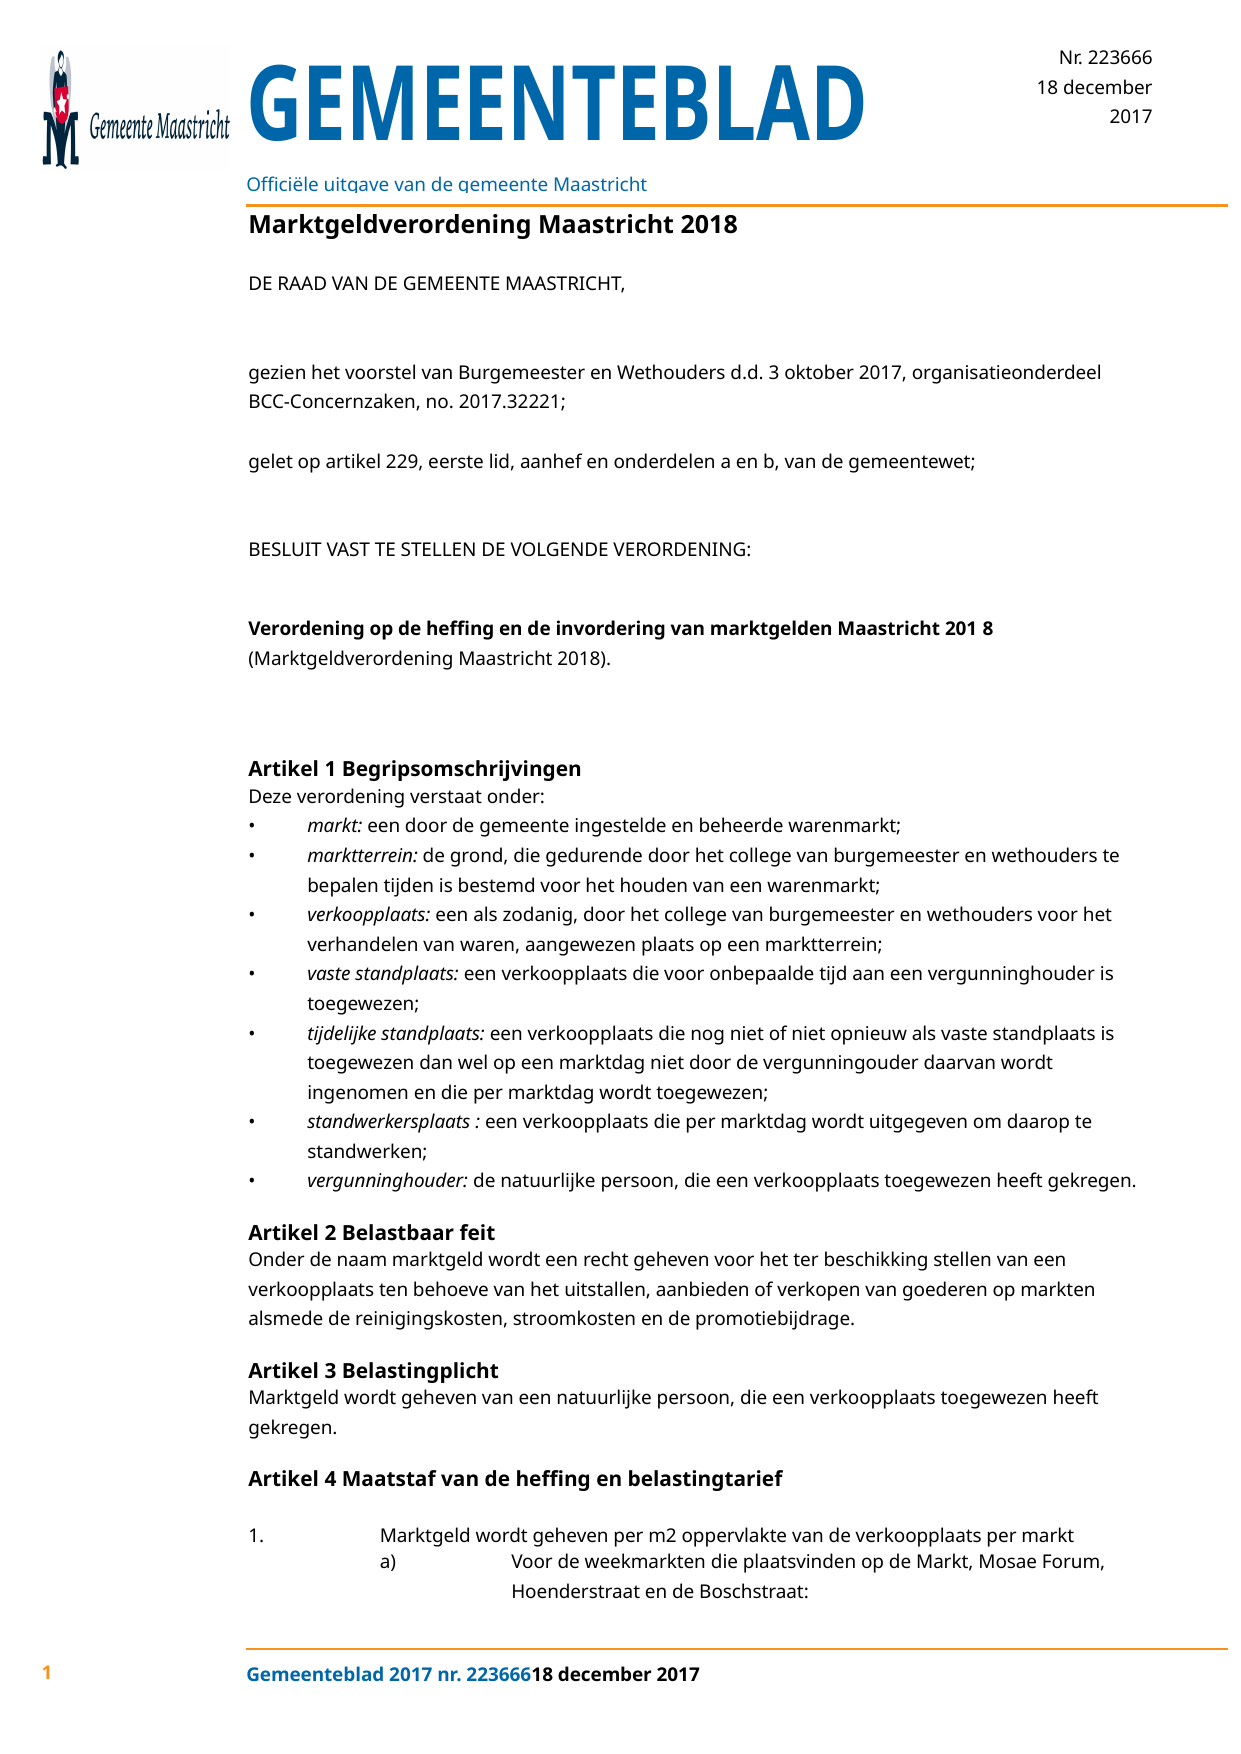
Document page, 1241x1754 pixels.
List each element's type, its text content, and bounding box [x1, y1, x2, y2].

text gelet op artikel 229, eerste lid, aanhef en onderdelen a en b, van de gemeentewet; [248, 448, 1152, 473]
list vergunninghouder: de natuurlijke persoon, die een verkoopplaats toegewezen heeft gekregen. [248, 1168, 1152, 1193]
list marktterrein: de grond, die gedurende door het college van burgemeester en wethouders te bepalen tijden is bestemd voor het houden van een warenmarkt; [248, 842, 1152, 897]
text Deze verordening verstaat onder: [248, 783, 1152, 809]
text Marktgeldverordening Maastricht 2018 [248, 207, 1152, 241]
text Artikel 1 Begripsomschrijvingen [248, 754, 1152, 783]
list verkoopplaats: een als zodanig, door het college van burgemeester en wethouders voor het verhandelen van waren, aangewezen plaats op een marktterrein; [248, 901, 1152, 957]
text Marktgeld wordt geheven van een natuurlijke persoon, die een verkoopplaats toegewezen heeft gekregen. [248, 1384, 1152, 1440]
text Artikel 2 Belastbaar feit [248, 1218, 1152, 1246]
text Artikel 4 Maatstaf van de heffing en belastingtarief [248, 1464, 1152, 1493]
list markt: een door de gemeente ingestelde en beheerde warenmarkt; [248, 813, 1152, 838]
list tijdelijke standplaats: een verkoopplaats die nog niet of niet opnieuw als vaste standplaats is toegewezen dan wel op een marktdag niet door de vergunningouder daarvan wordt ingenomen en die per marktdag wordt toegewezen; [248, 1020, 1152, 1104]
text BCC-Concernzaken, no. 2017.32221; [248, 389, 1152, 414]
text BESLUIT VAST TE STELLEN DE VOLGENDE VERORDENING: [248, 537, 1152, 562]
table_cell Voor de weekmarkten die plaatsvinden op de Markt, Mosae Forum, Hoenderstraat en de Boschstraat: [511, 1548, 1152, 1604]
list vaste standplaats: een verkoopplaats die voor onbepaalde tijd aan een vergunninghouder is toegewezen; [248, 961, 1152, 1016]
text gezien het voorstel van Burgemeester en Wethouders d.d. 3 oktober 2017, organisatieonderdeel [248, 359, 1152, 385]
text DE RAAD VAN DE GEMEENTE MAASTRICHT, [248, 270, 1152, 296]
text (Marktgeldverordening Maastricht 2018). [248, 645, 1152, 671]
table_header Marktgeld wordt geheven per m2 oppervlakte van de verkoopplaats per markt [380, 1523, 1152, 1548]
text Verordening op de heffing en de invordering van marktgelden Maastricht 201 8 [248, 615, 1152, 641]
table_cell [248, 1548, 379, 1604]
text Onder de naam marktgeld wordt een recht geheven voor het ter beschikking stellen van een verkoopplaats ten behoeve van het uitstallen, aanbieden of verkopen van goederen op markten alsmede de reinigingskosten, stroomkosten en de promotiebijdrage. [248, 1246, 1152, 1331]
picture [41, 47, 231, 172]
list standwerkersplaats : een verkoopplaats die per marktdag wordt uitgegeven om daarop te standwerken; [248, 1108, 1152, 1164]
table_header 1. [248, 1523, 379, 1548]
table_cell a) [380, 1548, 511, 1604]
text Artikel 3 Belastingplicht [248, 1356, 1152, 1384]
